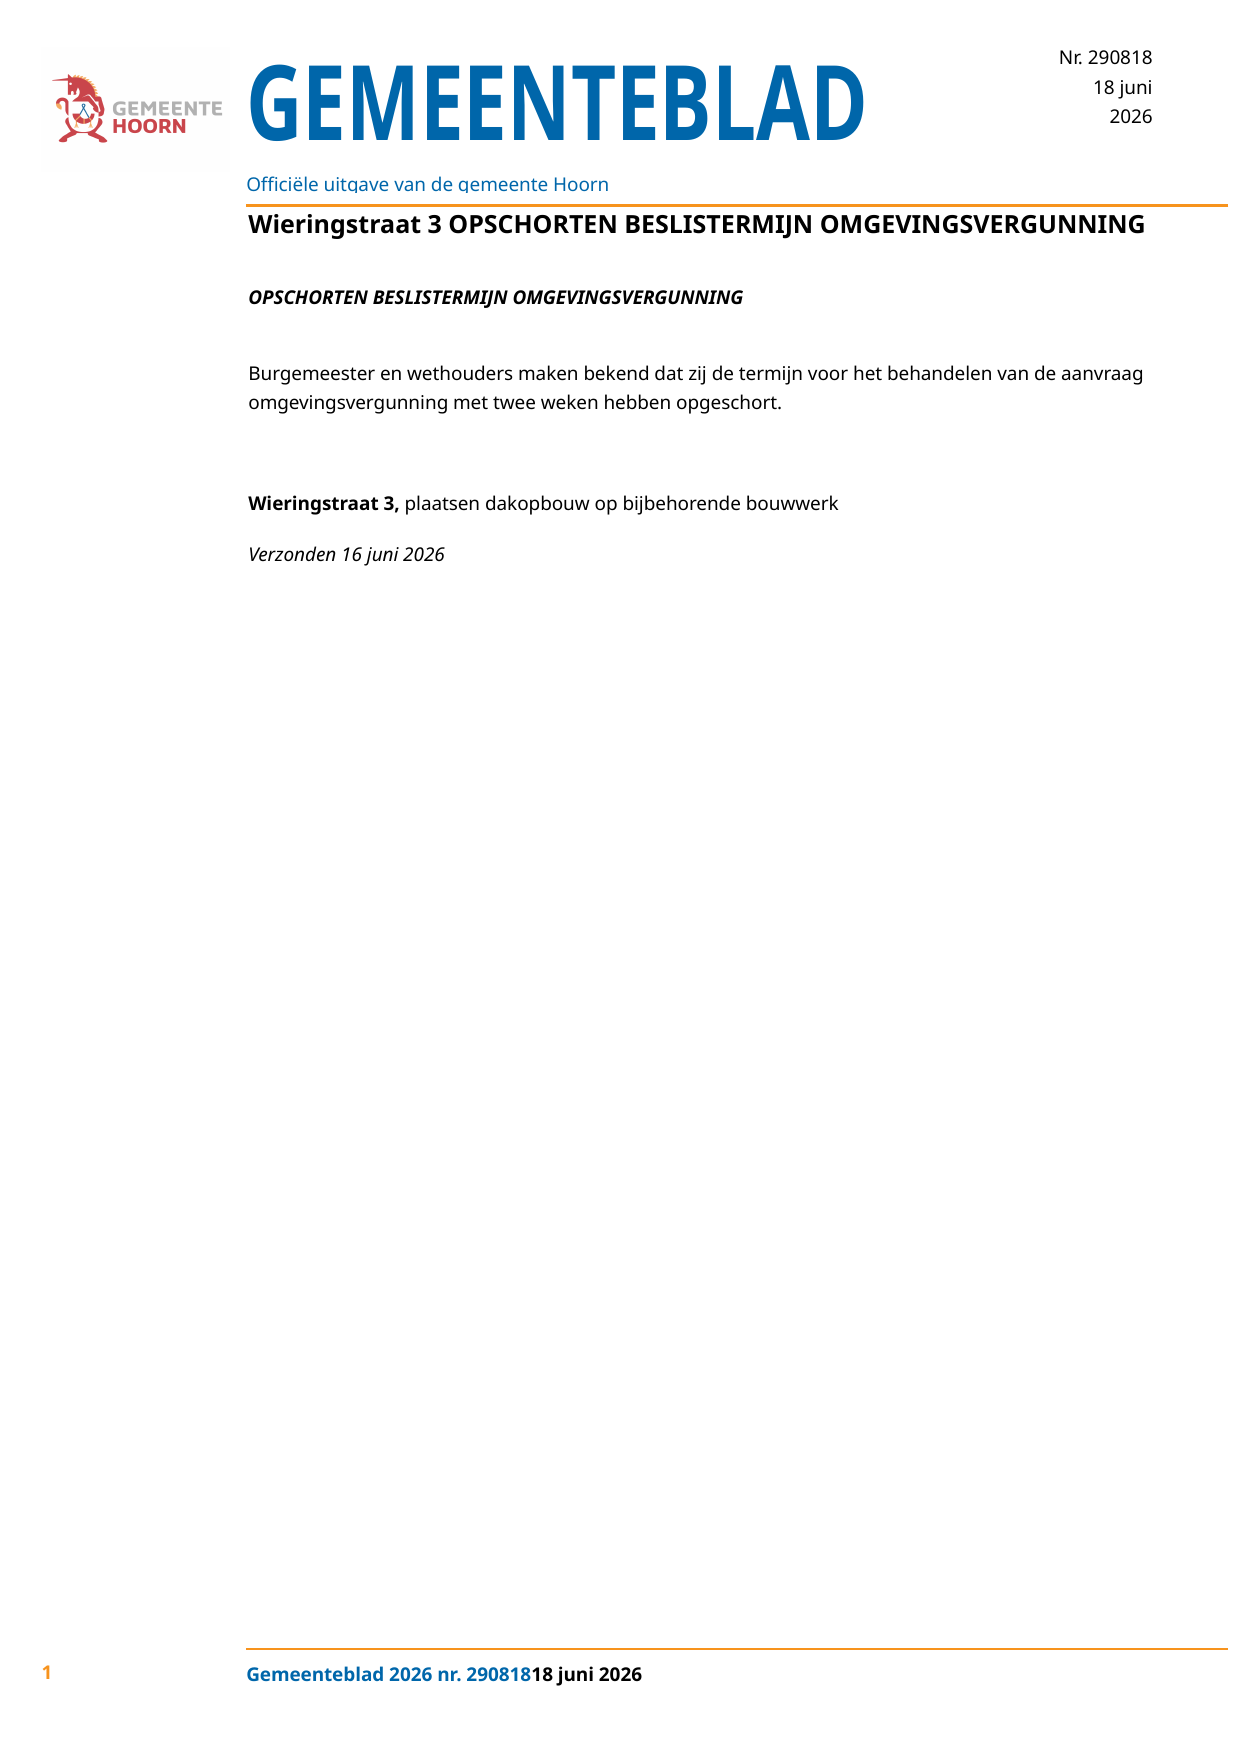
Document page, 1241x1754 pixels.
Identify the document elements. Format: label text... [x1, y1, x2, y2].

text Burgemeester en wethouders maken bekend dat zij de termijn voor het behandelen van de aanvraag omgevingsvergunning met twee weken hebben opgeschort. [248, 360, 1152, 415]
text Wieringstraat 3 OPSCHORTEN BESLISTERMIJN OMGEVINGSVERGUNNING [248, 207, 1152, 241]
text OPSCHORTEN BESLISTERMIJN OMGEVINGSVERGUNNING [248, 284, 1152, 309]
text Wieringstraat 3, plaatsen dakopbouw op bijbehorende bouwwerk [248, 490, 1152, 516]
picture [41, 47, 231, 172]
text Verzonden 16 juni 2026 [248, 541, 1152, 567]
